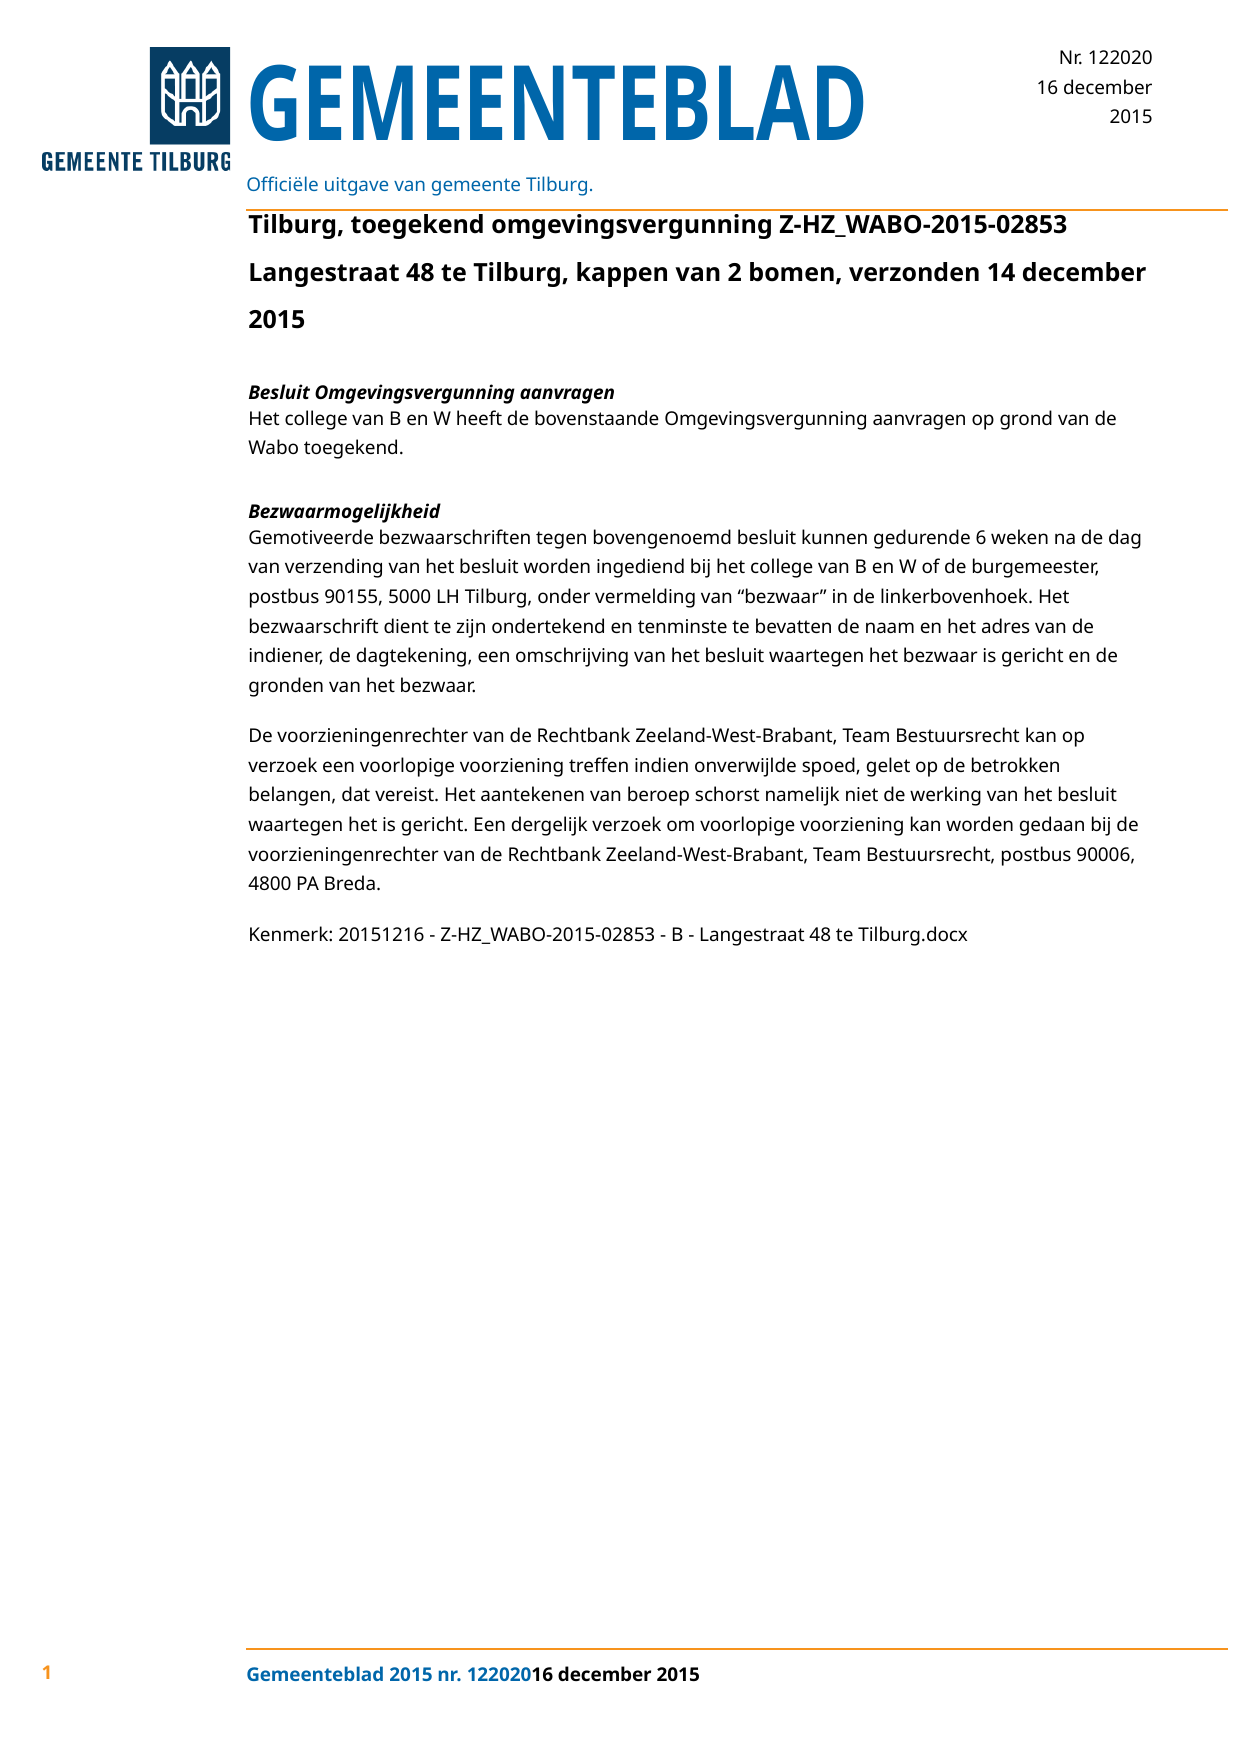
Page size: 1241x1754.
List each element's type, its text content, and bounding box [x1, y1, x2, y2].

picture [41, 47, 231, 172]
text Besluit Omgevingsvergunning aanvragen [248, 379, 1152, 405]
text De voorzieningenrechter van de Rechtbank Zeeland-West-Brabant, Team Bestuursrecht kan op verzoek een voorlopige voorziening treffen indien onverwijlde spoed, gelet op de betrokken belangen, dat vereist. Het aantekenen van beroep schorst namelijk niet de werking van het besluit waartegen het is gericht. Een dergelijk verzoek om voorlopige voorziening kan worden gedaan bij de voorzieningenrechter van de Rechtbank Zeeland-West-Brabant, Team Bestuursrecht, postbus 90006, 4800 PA Breda. [248, 722, 1152, 896]
text Het college van B en W heeft de bovenstaande Omgevingsvergunning aanvragen op grond van de Wabo toegekend. [248, 405, 1152, 460]
text Gemotiveerde bezwaarschriften tegen bovengenoemd besluit kunnen gedurende 6 weken na de dag van verzending van het besluit worden ingediend bij het college van B en W of de burgemeester, postbus 90155, 5000 LH Tilburg, onder vermelding van “bezwaar” in de linkerbovenhoek. Het bezwaarschrift dient te zijn ondertekend en tenminste te bevatten de naam en het adres van de indiener, de dagtekening, een omschrijving van het besluit waartegen het bezwaar is gericht en de gronden van het bezwaar. [248, 524, 1152, 698]
text Bezwaarmogelijkheid [248, 498, 1152, 524]
text Tilburg, toegekend omgevingsvergunning Z-HZ_WABO-2015-02853 Langestraat 48 te Tilburg, kappen van 2 bomen, verzonden 14 december 2015 [248, 211, 1152, 336]
text Kenmerk: 20151216 - Z-HZ_WABO-2015-02853 - B - Langestraat 48 te Tilburg.docx [248, 921, 1152, 946]
